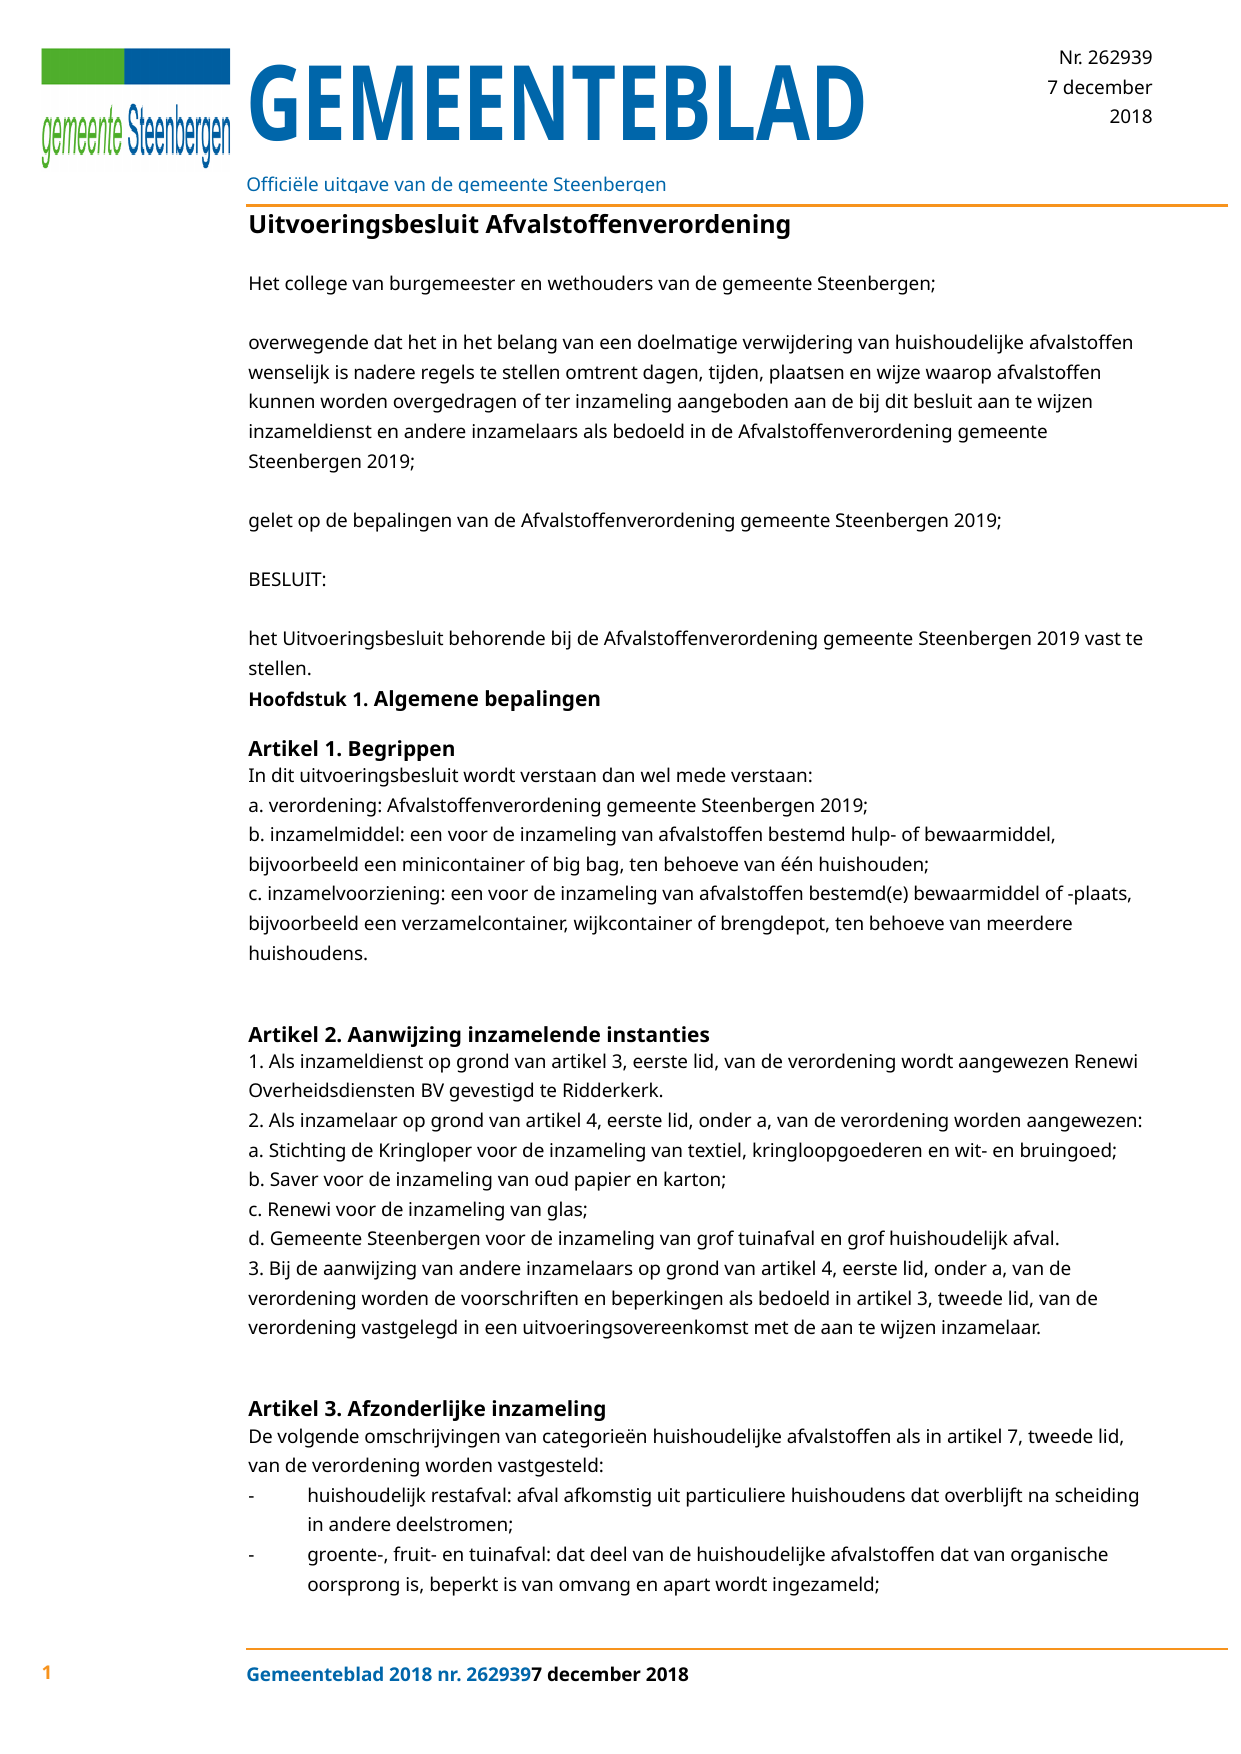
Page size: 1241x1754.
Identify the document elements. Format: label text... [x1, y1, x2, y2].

text gelet op de bepalingen van de Afvalstoffenverordening gemeente Steenbergen 2019; [248, 507, 1152, 533]
text 1. Als inzameldienst op grond van artikel 3, eerste lid, van de verordening wordt aangewezen Renewi Overheidsdiensten BV gevestigd te Ridderkerk. [248, 1048, 1152, 1103]
text Artikel 1. Begrippen [248, 734, 1152, 762]
text het Uitvoeringsbesluit behorende bij de Afvalstoffenverordening gemeente Steenbergen 2019 vast te stellen. [248, 625, 1152, 681]
text In dit uitvoeringsbesluit wordt verstaan dan wel mede verstaan: [248, 762, 1152, 788]
text overwegende dat het in het belang van een doelmatige verwijdering van huishoudelijke afvalstoffen wenselijk is nadere regels te stellen omtrent dagen, tijden, plaatsen en wijze waarop afvalstoffen kunnen worden overgedragen of ter inzameling aangeboden aan de bij dit besluit aan te wijzen inzameldienst en andere inzamelaars als bedoeld in de Afvalstoffenverordening gemeente Steenbergen 2019; [248, 329, 1152, 473]
text 2. Als inzamelaar op grond van artikel 4, eerste lid, onder a, van de verordening worden aangewezen: [248, 1107, 1152, 1133]
list huishoudelijk restafval: afval afkomstig uit particuliere huishoudens dat overblijft na scheiding in andere deelstromen; [248, 1482, 1152, 1537]
text a. Stichting de Kringloper voor de inzameling van textiel, kringloopgoederen en wit- en bruingoed; [248, 1137, 1152, 1163]
text BESLUIT: [248, 566, 1152, 592]
text a. verordening: Afvalstoffenverordening gemeente Steenbergen 2019; [248, 792, 1152, 817]
text Het college van burgemeester en wethouders van de gemeente Steenbergen; [248, 270, 1152, 296]
text b. Saver voor de inzameling van oud papier en karton; [248, 1166, 1152, 1192]
text Hoofdstuk 1. Algemene bepalingen [248, 684, 1152, 713]
text d. Gemeente Steenbergen voor de inzameling van grof tuinafval en grof huishoudelijk afval. [248, 1226, 1152, 1251]
text Uitvoeringsbesluit Afvalstoffenverordening [248, 207, 1152, 241]
text Artikel 3. Afzonderlijke inzameling [248, 1394, 1152, 1423]
text Artikel 2. Aanwijzing inzamelende instanties [248, 1020, 1152, 1048]
picture [41, 47, 231, 172]
text b. inzamelmiddel: een voor de inzameling van afvalstoffen bestemd hulp- of bewaarmiddel, bijvoorbeeld een minicontainer of big bag, ten behoeve van één huishouden; [248, 821, 1152, 877]
text 3. Bij de aanwijzing van andere inzamelaars op grond van artikel 4, eerste lid, onder a, van de verordening worden de voorschriften en beperkingen als bedoeld in artikel 3, tweede lid, van de verordening vastgelegd in een uitvoeringsovereenkomst met de aan te wijzen inzamelaar. [248, 1255, 1152, 1340]
text c. Renewi voor de inzameling van glas; [248, 1196, 1152, 1222]
text De volgende omschrijvingen van categorieën huishoudelijke afvalstoffen als in artikel 7, tweede lid, van de verordening worden vastgesteld: [248, 1423, 1152, 1478]
list groente-, fruit- en tuinafval: dat deel van de huishoudelijke afvalstoffen dat van organische oorsprong is, beperkt is van omvang en apart wordt ingezameld; [248, 1541, 1152, 1596]
text c. inzamelvoorziening: een voor de inzameling van afvalstoffen bestemd(e) bewaarmiddel of -plaats, bijvoorbeeld een verzamelcontainer, wijkcontainer of brengdepot, ten behoeve van meerdere huishoudens. [248, 881, 1152, 965]
